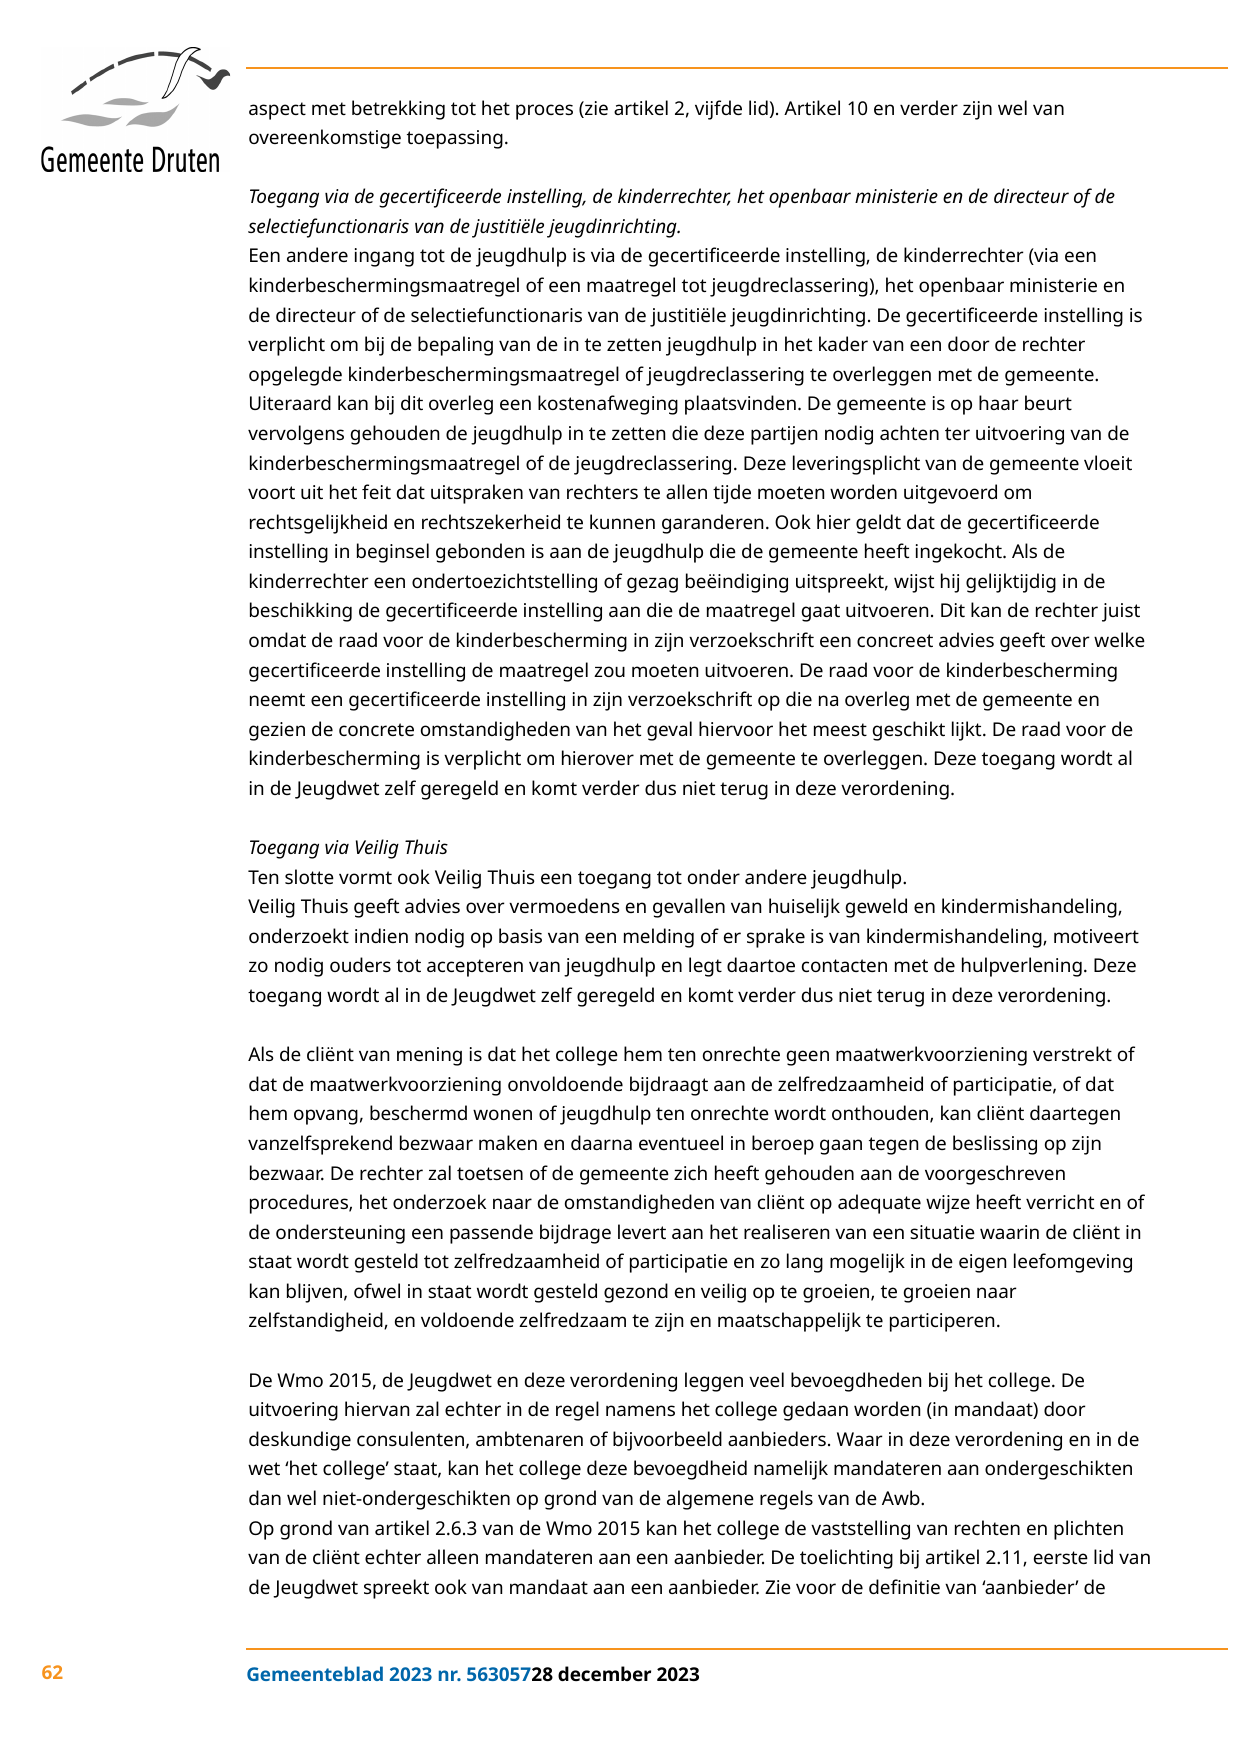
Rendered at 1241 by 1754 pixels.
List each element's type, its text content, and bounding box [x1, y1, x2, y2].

text Veilig Thuis geeft advies over vermoedens en gevallen van huiselijk geweld en kindermishandeling, onderzoekt indien nodig op basis van een melding of er sprake is van kindermishandeling, motiveert zo nodig ouders tot accepteren van jeugdhulp en legt daartoe contacten met de hulpverlening. Deze toegang wordt al in de Jeugdwet zelf geregeld en komt verder dus niet terug in deze verordening. [248, 893, 1152, 1008]
picture [41, 47, 231, 172]
text Als de cliënt van mening is dat het college hem ten onrechte geen maatwerkvoorziening verstrekt of dat de maatwerkvoorziening onvoldoende bijdraagt aan de zelfredzaamheid of participatie, of dat hem opvang, beschermd wonen of jeugdhulp ten onrechte wordt onthouden, kan cliënt daartegen vanzelfsprekend bezwaar maken en daarna eventueel in beroep gaan tegen de beslissing op zijn bezwaar. De rechter zal toetsen of de gemeente zich heeft gehouden aan de voorgeschreven procedures, het onderzoek naar de omstandigheden van cliënt op adequate wijze heeft verricht en of de ondersteuning een passende bijdrage levert aan het realiseren van een situatie waarin de cliënt in staat wordt gesteld tot zelfredzaamheid of participatie en zo lang mogelijk in de eigen leefomgeving kan blijven, ofwel in staat wordt gesteld gezond en veilig op te groeien, te groeien naar zelfstandigheid, en voldoende zelfredzaam te zijn en maatschappelijk te participeren. [248, 1041, 1152, 1333]
text Op grond van artikel 2.6.3 van de Wmo 2015 kan het college de vaststelling van rechten en plichten van de cliënt echter alleen mandateren aan een aanbieder. De toelichting bij artikel 2.11, eerste lid van de Jeugdwet spreekt ook van mandaat aan een aanbieder. Zie voor de definitie van ‘aanbieder’ de [248, 1515, 1152, 1600]
text aspect met betrekking tot het proces (zie artikel 2, vijfde lid). Artikel 10 en verder zijn wel van overeenkomstige toepassing. [248, 95, 1152, 150]
text Ten slotte vormt ook Veilig Thuis een toegang tot onder andere jeugdhulp. [248, 864, 1152, 890]
text Toegang via Veilig Thuis [248, 834, 1152, 860]
text De Wmo 2015, de Jeugdwet en deze verordening leggen veel bevoegdheden bij het college. De uitvoering hiervan zal echter in de regel namens het college gedaan worden (in mandaat) door deskundige consulenten, ambtenaren of bijvoorbeeld aanbieders. Waar in deze verordening en in de wet ‘het college’ staat, kan het college deze bevoegdheid namelijk mandateren aan ondergeschikten dan wel niet-ondergeschikten op grond van de algemene regels van de Awb. [248, 1367, 1152, 1511]
text Toegang via de gecertificeerde instelling, de kinderrechter, het openbaar ministerie en de directeur of de selectiefunctionaris van de justitiële jeugdinrichting. [248, 183, 1152, 239]
text Een andere ingang tot de jeugdhulp is via de gecertificeerde instelling, de kinderrechter (via een kinderbeschermingsmaatregel of een maatregel tot jeugdreclassering), het openbaar ministerie en de directeur of de selectiefunctionaris van de justitiële jeugdinrichting. De gecertificeerde instelling is verplicht om bij de bepaling van de in te zetten jeugdhulp in het kader van een door de rechter opgelegde kinderbeschermingsmaatregel of jeugdreclassering te overleggen met de gemeente. Uiteraard kan bij dit overleg een kostenafweging plaatsvinden. De gemeente is op haar beurt vervolgens gehouden de jeugdhulp in te zetten die deze partijen nodig achten ter uitvoering van de kinderbeschermingsmaatregel of de jeugdreclassering. Deze leveringsplicht van de gemeente vloeit voort uit het feit dat uitspraken van rechters te allen tijde moeten worden uitgevoerd om rechtsgelijkheid en rechtszekerheid te kunnen garanderen. Ook hier geldt dat de gecertificeerde instelling in beginsel gebonden is aan de jeugdhulp die de gemeente heeft ingekocht. Als de kinderrechter een ondertoezichtstelling of gezag beëindiging uitspreekt, wijst hij gelijktijdig in de beschikking de gecertificeerde instelling aan die de maatregel gaat uitvoeren. Dit kan de rechter juist omdat de raad voor de kinderbescherming in zijn verzoekschrift een concreet advies geeft over welke gecertificeerde instelling de maatregel zou moeten uitvoeren. De raad voor de kinderbescherming neemt een gecertificeerde instelling in zijn verzoekschrift op die na overleg met de gemeente en gezien de concrete omstandigheden van het geval hiervoor het meest geschikt lijkt. De raad voor de kinderbescherming is verplicht om hierover met de gemeente te overleggen. Deze toegang wordt al in de Jeugdwet zelf geregeld en komt verder dus niet terug in deze verordening. [248, 243, 1152, 801]
